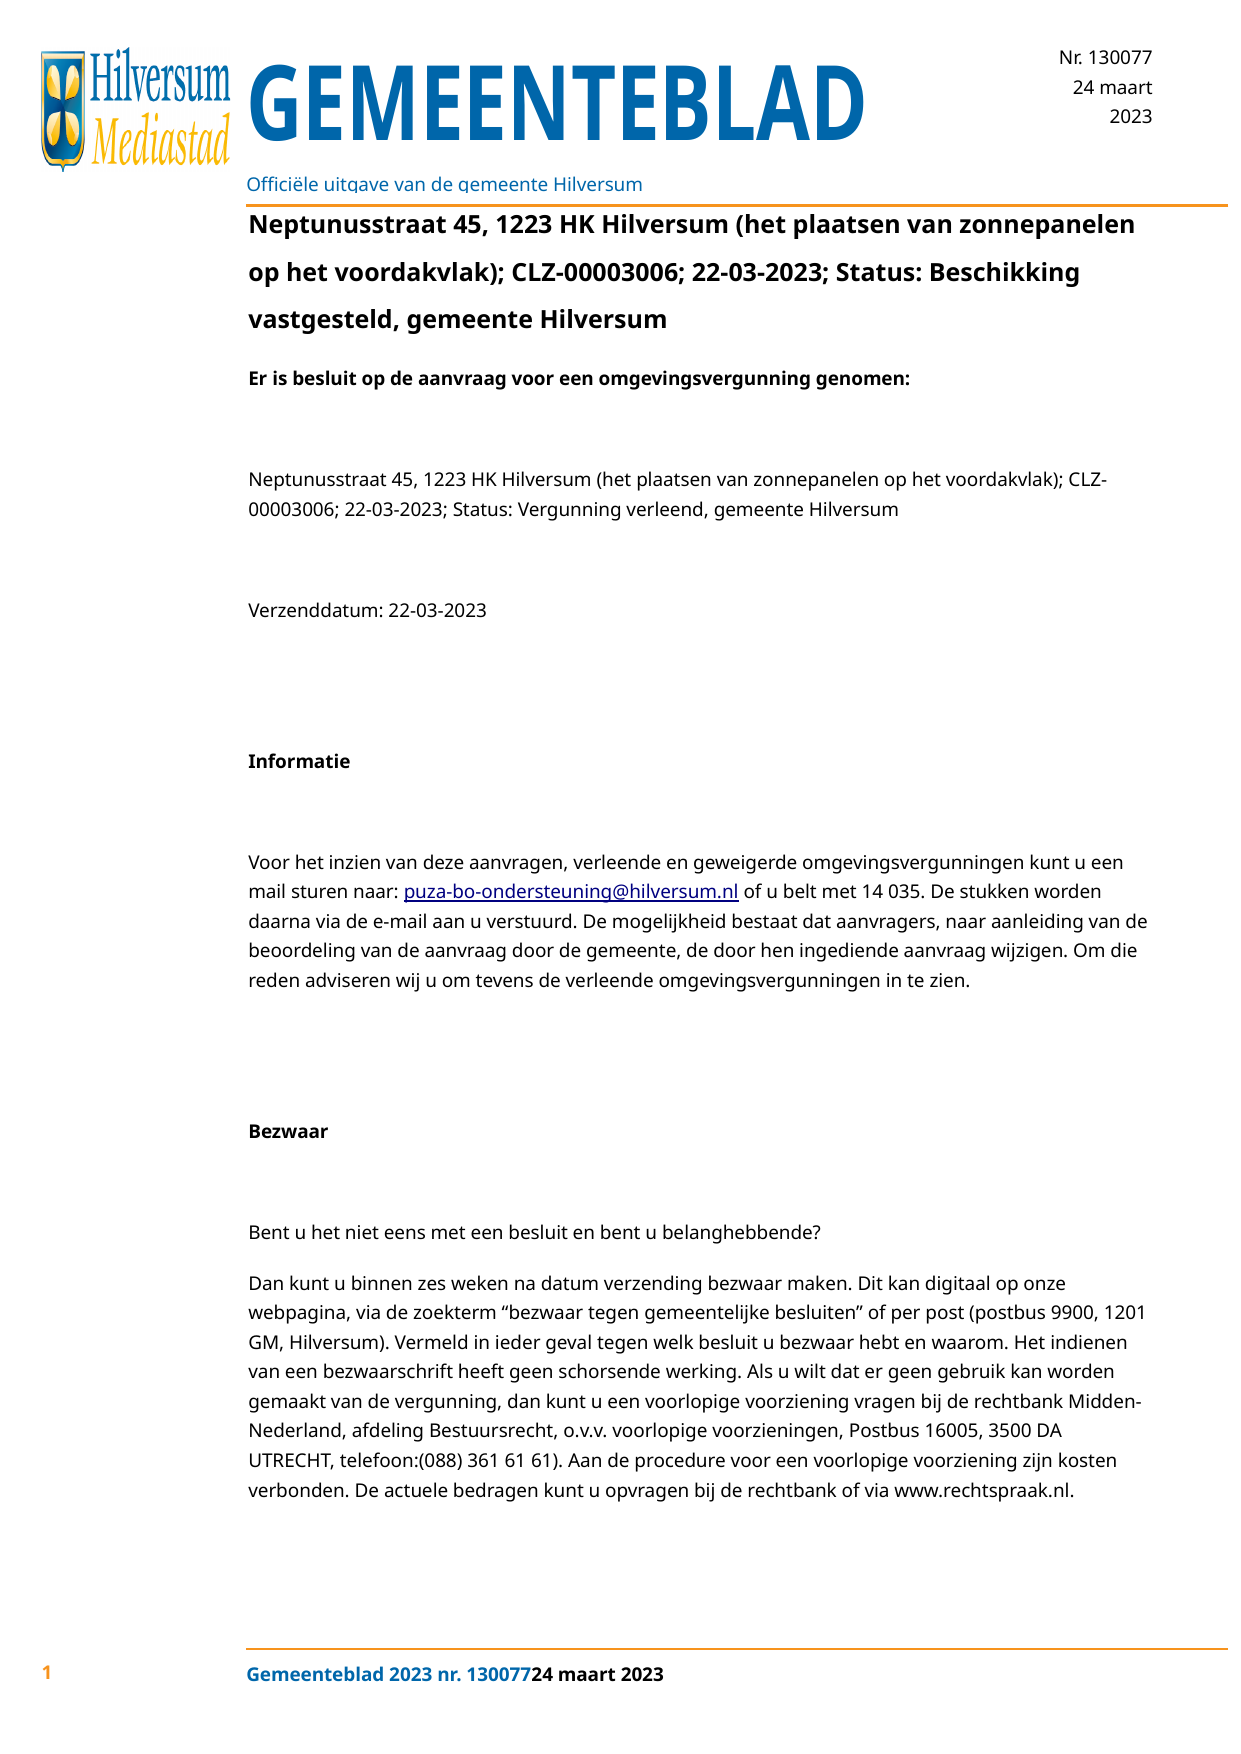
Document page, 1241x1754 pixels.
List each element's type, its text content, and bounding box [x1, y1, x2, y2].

text Verzenddatum: 22-03-2023 [248, 597, 1152, 622]
picture [41, 47, 231, 172]
text Bent u het niet eens met een besluit en bent u belanghebbende? [248, 1219, 1152, 1245]
text Er is besluit op de aanvraag voor een omgevingsvergunning genomen: [248, 366, 1152, 391]
text Neptunusstraat 45, 1223 HK Hilversum (het plaatsen van zonnepanelen op het voordakvlak); CLZ-00003006; 22-03-2023; Status: Vergunning verleend, gemeente Hilversum [248, 466, 1152, 522]
text Dan kunt u binnen zes weken na datum verzending bezwaar maken. Dit kan digitaal op onze webpagina, via de zoekterm “bezwaar tegen gemeentelijke besluiten” of per post (postbus 9900, 1201 GM, Hilversum). Vermeld in ieder geval tegen welk besluit u bezwaar hebt en waarom. Het indienen van een bezwaarschrift heeft geen schorsende werking. Als u wilt dat er geen gebruik kan worden gemaakt van de vergunning, dan kunt u een voorlopige voorziening vragen bij de rechtbank Midden-Nederland, afdeling Bestuursrecht, o.v.v. voorlopige voorzieningen, Postbus 16005, 3500 DA UTRECHT, telefoon:(088) 361 61 61). Aan de procedure voor een voorlopige voorziening zijn kosten verbonden. De actuele bedragen kunt u opvragen bij de rechtbank of via www.rechtspraak.nl. [248, 1270, 1152, 1502]
text Bezwaar [248, 1118, 1152, 1144]
text Informatie [248, 748, 1152, 774]
text Voor het inzien van deze aanvragen, verleende en geweigerde omgevingsvergunningen kunt u een mail sturen naar: puza-bo-ondersteuning@hilversum.nl of u belt met 14 035. De stukken worden daarna via de e-mail aan u verstuurd. De mogelijkheid bestaat dat aanvragers, naar aanleiding van de beoordeling van de aanvraag door de gemeente, de door hen ingediende aanvraag wijzigen. Om die reden adviseren wij u om tevens de verleende omgevingsvergunningen in te zien. [248, 849, 1152, 993]
text Neptunusstraat 45, 1223 HK Hilversum (het plaatsen van zonnepanelen op het voordakvlak); CLZ-00003006; 22-03-2023; Status: Beschikking vastgesteld, gemeente Hilversum [248, 207, 1152, 336]
